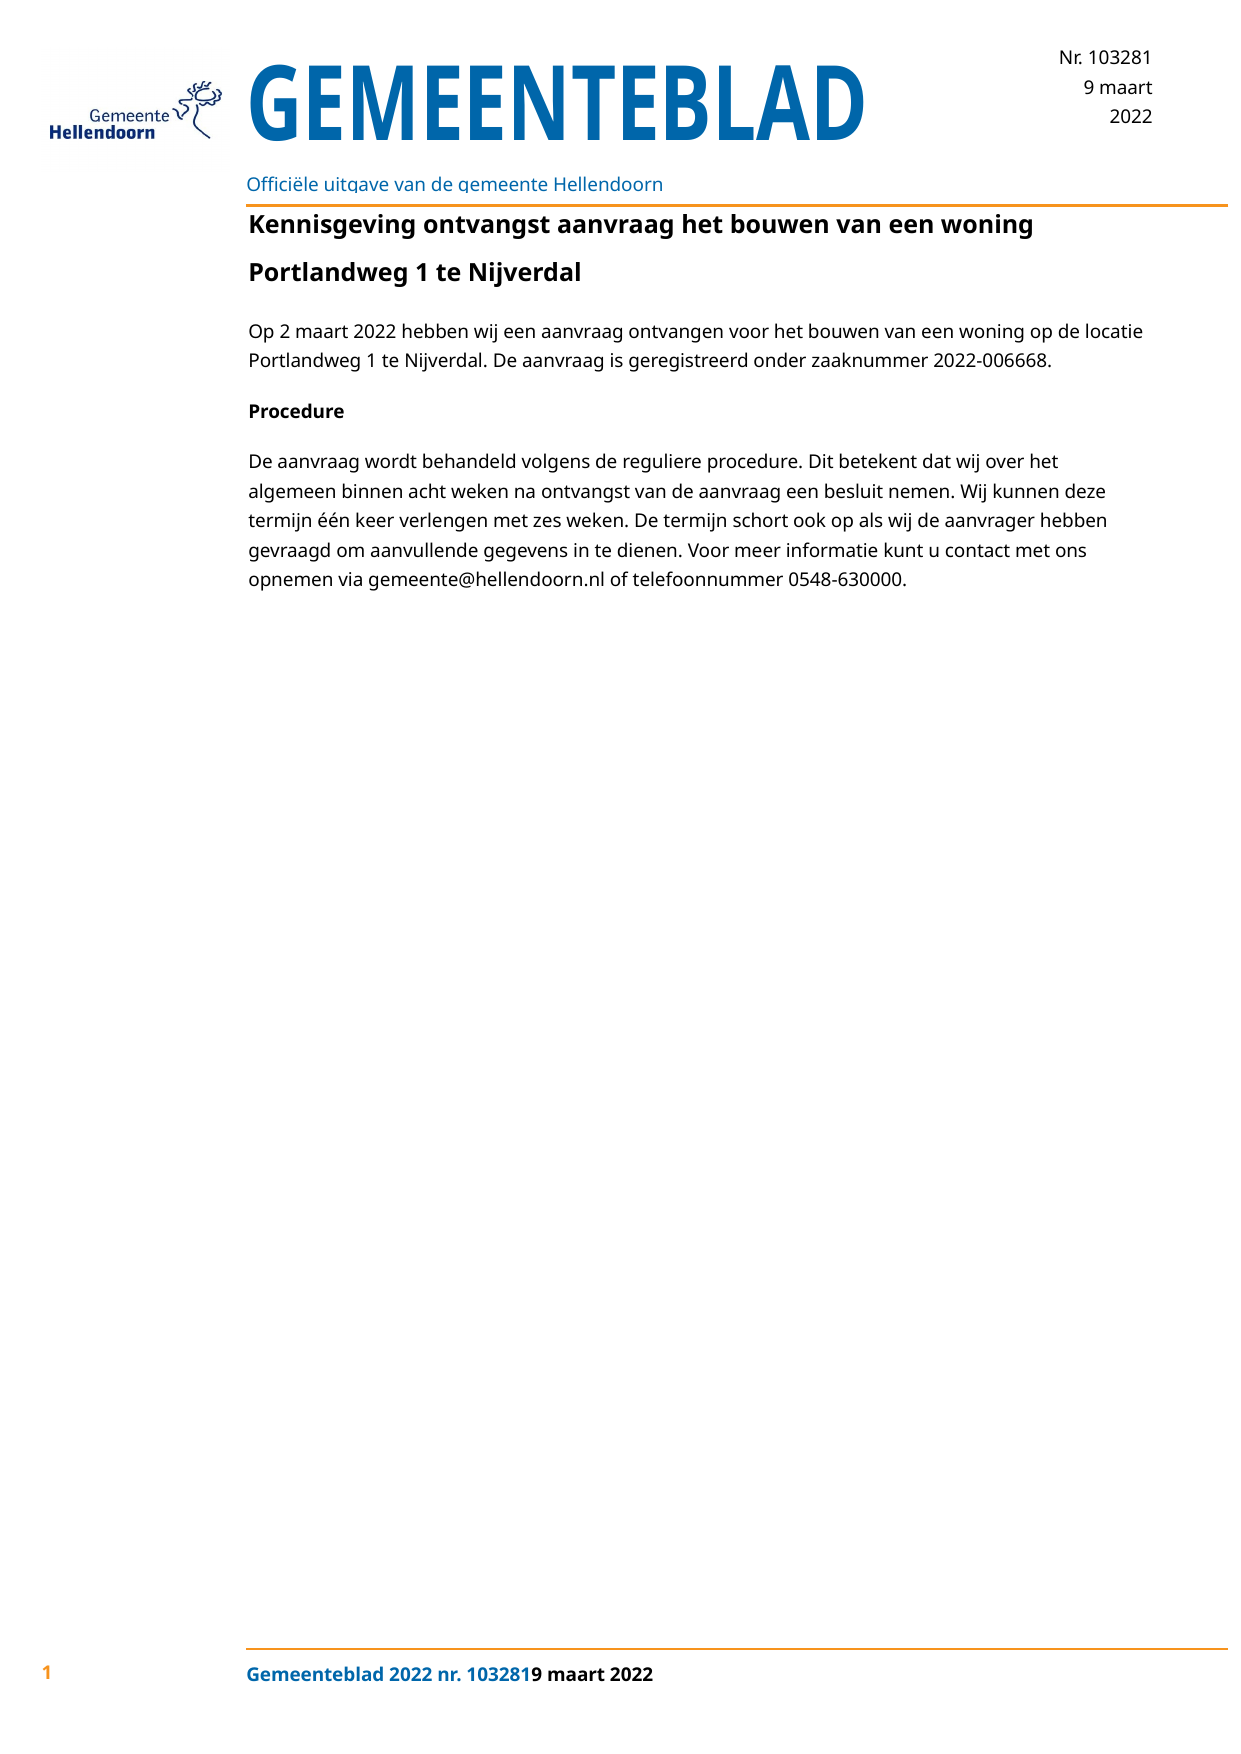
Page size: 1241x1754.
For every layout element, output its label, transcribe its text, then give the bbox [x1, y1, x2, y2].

picture [41, 47, 231, 172]
text Procedure [248, 398, 1152, 424]
text De aanvraag wordt behandeld volgens de reguliere procedure. Dit betekent dat wij over het algemeen binnen acht weken na ontvangst van de aanvraag een besluit nemen. Wij kunnen deze termijn één keer verlengen met zes weken. De termijn schort ook op als wij de aanvrager hebben gevraagd om aanvullende gegevens in te dienen. Voor meer informatie kunt u contact met ons opnemen via gemeente@hellendoorn.nl of telefoonnummer 0548-630000. [248, 448, 1152, 592]
text Op 2 maart 2022 hebben wij een aanvraag ontvangen voor het bouwen van een woning op de locatie Portlandweg 1 te Nijverdal. De aanvraag is geregistreerd onder zaaknummer 2022-006668. [248, 318, 1152, 373]
text Kennisgeving ontvangst aanvraag het bouwen van een woning Portlandweg 1 te Nijverdal [248, 207, 1152, 288]
